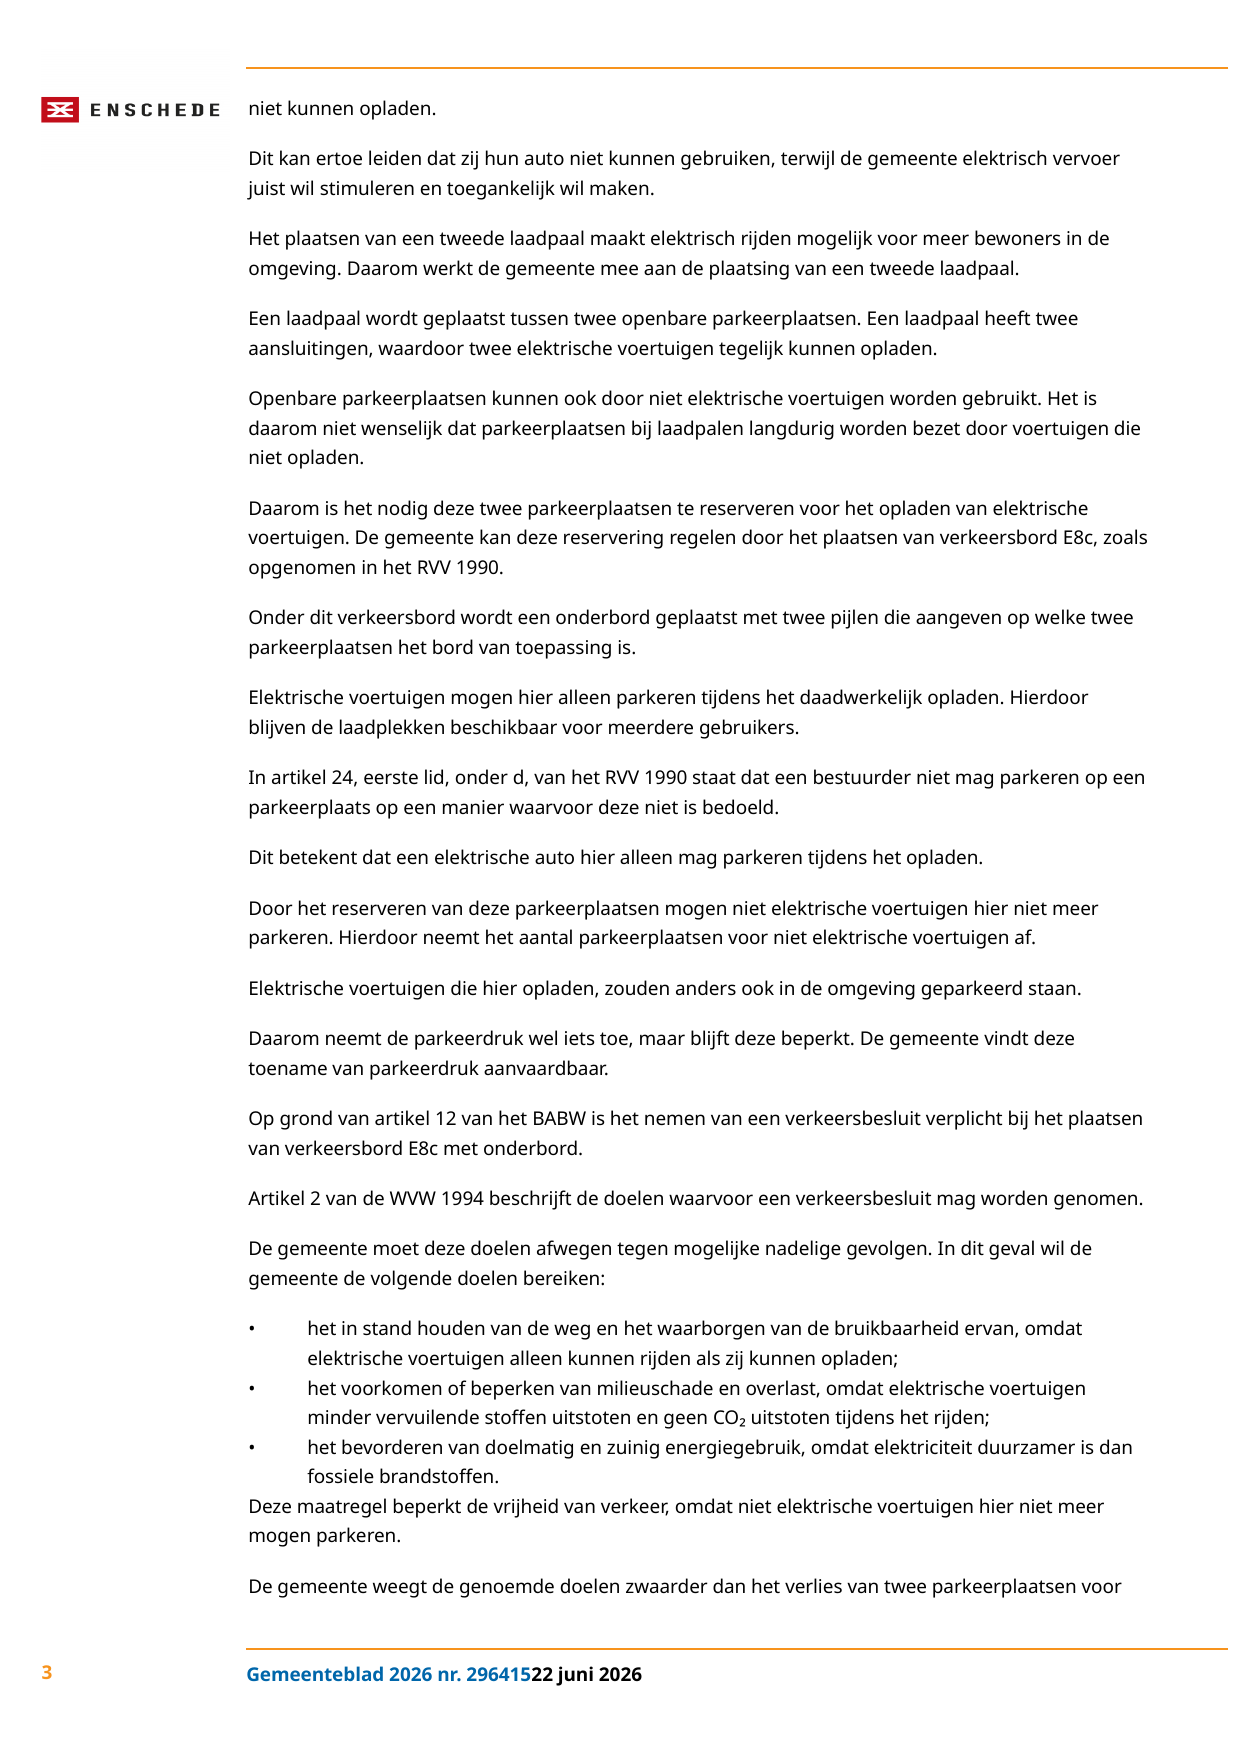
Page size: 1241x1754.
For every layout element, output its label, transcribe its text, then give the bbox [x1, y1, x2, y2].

list het voorkomen of beperken van milieuschade en overlast, omdat elektrische voertuigen minder vervuilende stoffen uitstoten en geen CO₂ uitstoten tijdens het rijden; [248, 1375, 1152, 1430]
text Openbare parkeerplaatsen kunnen ook door niet elektrische voertuigen worden gebruikt. Het is daarom niet wenselijk dat parkeerplaatsen bij laadpalen langdurig worden bezet door voertuigen die niet opladen. [248, 385, 1152, 470]
text Elektrische voertuigen mogen hier alleen parkeren tijdens het daadwerkelijk opladen. Hierdoor blijven de laadplekken beschikbaar voor meerdere gebruikers. [248, 684, 1152, 740]
text Artikel 2 van de WVW 1994 beschrijft de doelen waarvoor een verkeersbesluit mag worden genomen. [248, 1185, 1152, 1211]
text In artikel 24, eerste lid, onder d, van het RVV 1990 staat dat een bestuurder niet mag parkeren op een parkeerplaats op een manier waarvoor deze niet is bedoeld. [248, 764, 1152, 820]
text De gemeente moet deze doelen afwegen tegen mogelijke nadelige gevolgen. In dit geval wil de gemeente de volgende doelen bereiken: [248, 1236, 1152, 1291]
text Een laadpaal wordt geplaatst tussen twee openbare parkeerplaatsen. Een laadpaal heeft twee aansluitingen, waardoor twee elektrische voertuigen tegelijk kunnen opladen. [248, 305, 1152, 361]
text Door het reserveren van deze parkeerplaatsen mogen niet elektrische voertuigen hier niet meer parkeren. Hierdoor neemt het aantal parkeerplaatsen voor niet elektrische voertuigen af. [248, 895, 1152, 950]
text niet kunnen opladen. [248, 95, 1152, 121]
text Elektrische voertuigen die hier opladen, zouden anders ook in de omgeving geparkeerd staan. [248, 975, 1152, 1001]
text Onder dit verkeersbord wordt een onderbord geplaatst met twee pijlen die aangeven op welke twee parkeerplaatsen het bord van toepassing is. [248, 604, 1152, 660]
text Het plaatsen van een tweede laadpaal maakt elektrisch rijden mogelijk voor meer bewoners in de omgeving. Daarom werkt de gemeente mee aan de plaatsing van een tweede laadpaal. [248, 225, 1152, 281]
text De gemeente weegt de genoemde doelen zwaarder dan het verlies van twee parkeerplaatsen voor [248, 1573, 1152, 1599]
text Daarom neemt de parkeerdruk wel iets toe, maar blijft deze beperkt. De gemeente vindt deze toename van parkeerdruk aanvaardbaar. [248, 1025, 1152, 1081]
text Dit kan ertoe leiden dat zij hun auto niet kunnen gebruiken, terwijl de gemeente elektrisch vervoer juist wil stimuleren en toegankelijk wil maken. [248, 145, 1152, 201]
text Dit betekent dat een elektrische auto hier alleen mag parkeren tijdens het opladen. [248, 844, 1152, 870]
list het bevorderen van doelmatig en zuinig energiegebruik, omdat elektriciteit duurzamer is dan fossiele brandstoffen. [248, 1434, 1152, 1489]
text Deze maatregel beperkt de vrijheid van verkeer, omdat niet elektrische voertuigen hier niet meer mogen parkeren. [248, 1493, 1152, 1548]
list het in stand houden van de weg en het waarborgen van de bruikbaarheid ervan, omdat elektrische voertuigen alleen kunnen rijden als zij kunnen opladen; [248, 1316, 1152, 1371]
text Op grond van artikel 12 van het BABW is het nemen van een verkeersbesluit verplicht bij het plaatsen van verkeersbord E8c met onderbord. [248, 1105, 1152, 1161]
text Daarom is het nodig deze twee parkeerplaatsen te reserveren voor het opladen van elektrische voertuigen. De gemeente kan deze reservering regelen door het plaatsen van verkeersbord E8c, zoals opgenomen in het RVV 1990. [248, 495, 1152, 580]
picture [41, 47, 231, 172]
